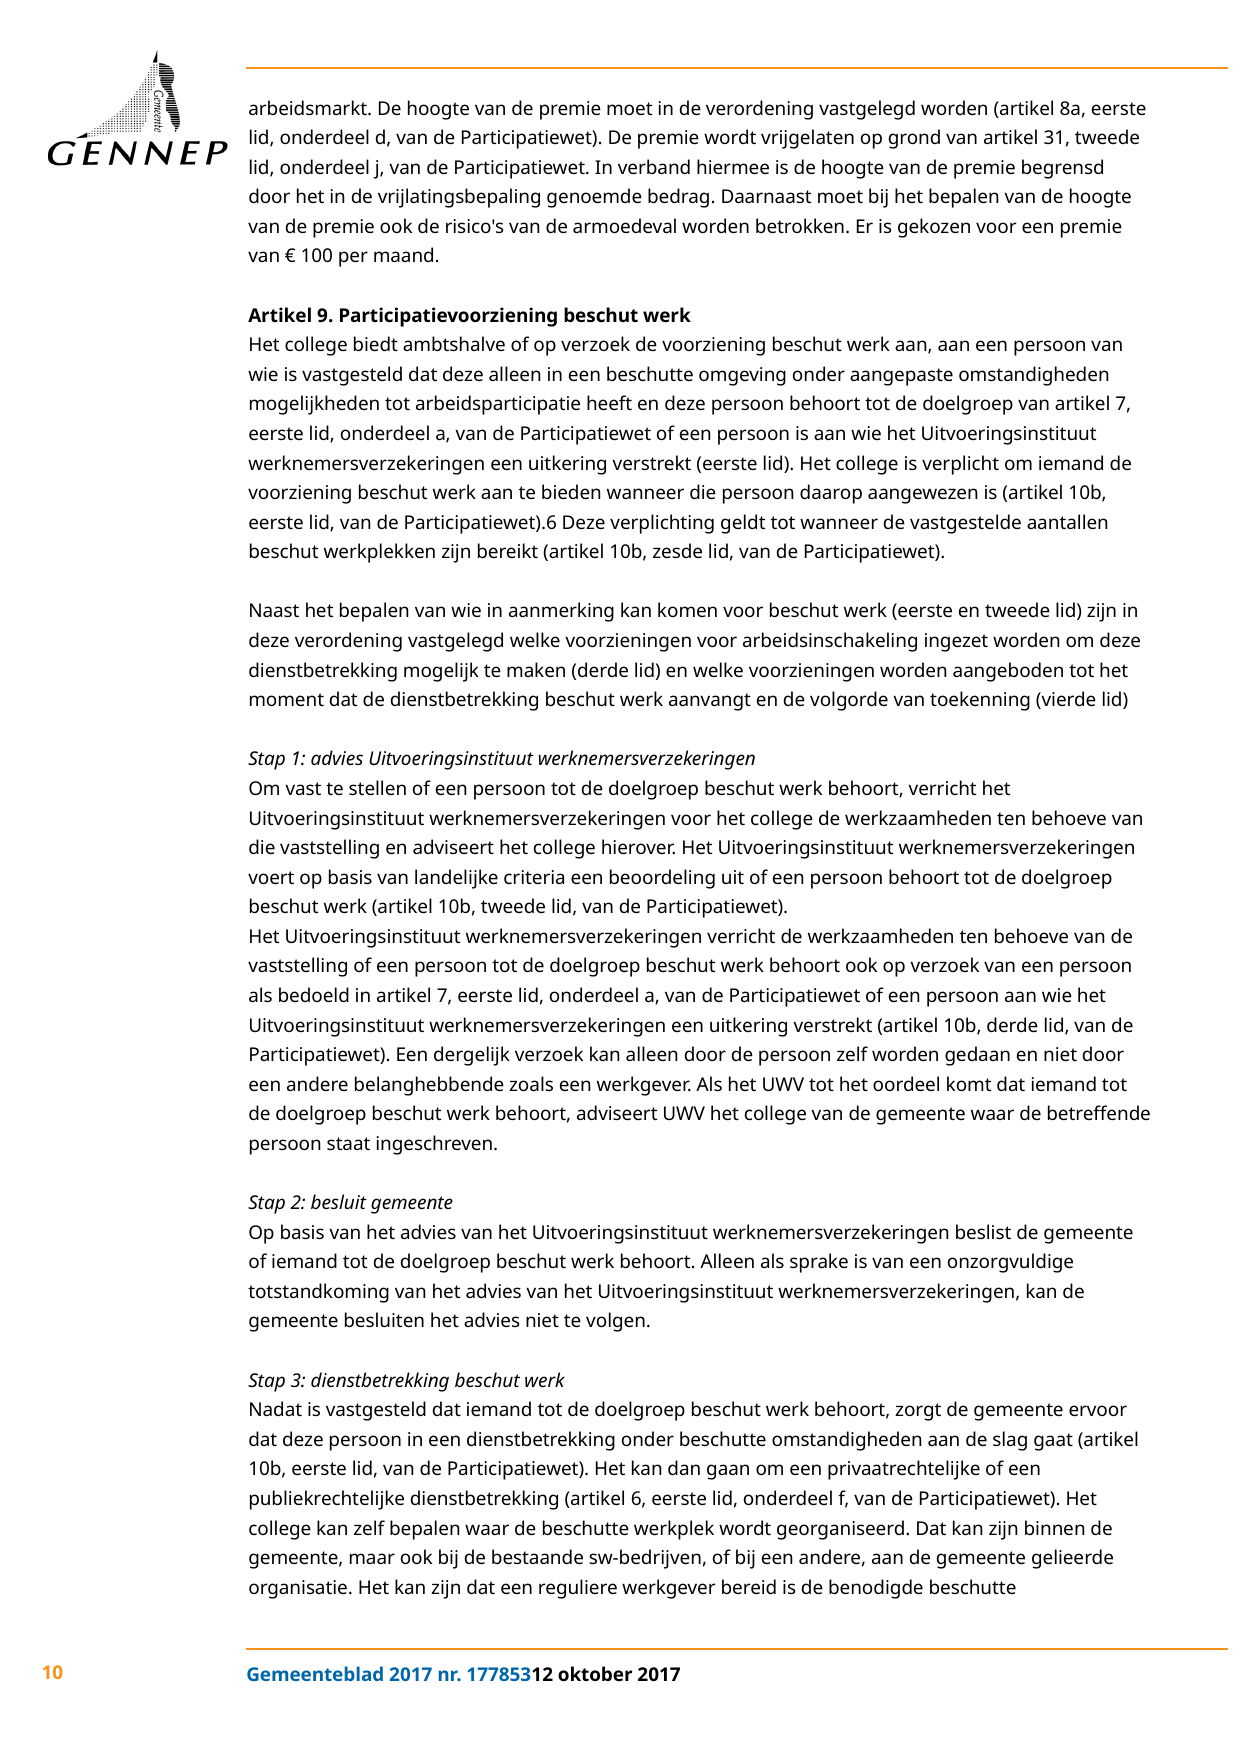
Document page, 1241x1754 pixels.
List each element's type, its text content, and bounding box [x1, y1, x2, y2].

text Nadat is vastgesteld dat iemand tot de doelgroep beschut werk behoort, zorgt de gemeente ervoor dat deze persoon in een dienstbetrekking onder beschutte omstandigheden aan de slag gaat (artikel 10b, eerste lid, van de Participatiewet). Het kan dan gaan om een privaatrechtelijke of een publiekrechtelijke dienstbetrekking (artikel 6, eerste lid, onderdeel f, van de Participatiewet). Het college kan zelf bepalen waar de beschutte werkplek wordt georganiseerd. Dat kan zijn binnen de gemeente, maar ook bij de bestaande sw-bedrijven, of bij een andere, aan de gemeente gelieerde organisatie. Het kan zijn dat een reguliere werkgever bereid is de benodigde beschutte [248, 1396, 1152, 1600]
text Artikel 9. Participatievoorziening beschut werk [248, 302, 1152, 328]
text Stap 1: advies Uitvoeringsinstituut werknemersverzekeringen [248, 746, 1152, 771]
text Het Uitvoeringsinstituut werknemersverzekeringen verricht de werkzaamheden ten behoeve van de vaststelling of een persoon tot de doelgroep beschut werk behoort ook op verzoek van een persoon als bedoeld in artikel 7, eerste lid, onderdeel a, van de Participatiewet of een persoon aan wie het Uitvoeringsinstituut werknemersverzekeringen een uitkering verstrekt (artikel 10b, derde lid, van de Participatiewet). Een dergelijk verzoek kan alleen door de persoon zelf worden gedaan en niet door een andere belanghebbende zoals een werkgever. Als het UWV tot het oordeel komt dat iemand tot de doelgroep beschut werk behoort, adviseert UWV het college van de gemeente waar de betreffende persoon staat ingeschreven. [248, 923, 1152, 1156]
text Het college biedt ambtshalve of op verzoek de voorziening beschut werk aan, aan een persoon van wie is vastgesteld dat deze alleen in een beschutte omgeving onder aangepaste omstandigheden mogelijkheden tot arbeidsparticipatie heeft en deze persoon behoort tot de doelgroep van artikel 7, eerste lid, onderdeel a, van de Participatiewet of een persoon is aan wie het Uitvoeringsinstituut werknemersverzekeringen een uitkering verstrekt (eerste lid). Het college is verplicht om iemand de voorziening beschut werk aan te bieden wanneer die persoon daarop aangewezen is (artikel 10b, eerste lid, van de Participatiewet).6 Deze verplichting geldt tot wanneer de vastgestelde aantallen beschut werkplekken zijn bereikt (artikel 10b, zesde lid, van de Participatiewet). [248, 331, 1152, 564]
text Stap 2: besluit gemeente [248, 1189, 1152, 1215]
text arbeidsmarkt. De hoogte van de premie moet in de verordening vastgelegd worden (artikel 8a, eerste lid, onderdeel d, van de Participatiewet). De premie wordt vrijgelaten op grond van artikel 31, tweede lid, onderdeel j, van de Participatiewet. In verband hiermee is de hoogte van de premie begrensd door het in de vrijlatingsbepaling genoemde bedrag. Daarnaast moet bij het bepalen van de hoogte van de premie ook de risico's van de armoedeval worden betrokken. Er is gekozen voor een premie van € 100 per maand. [248, 95, 1152, 268]
text Op basis van het advies van het Uitvoeringsinstituut werknemersverzekeringen beslist de gemeente of iemand tot de doelgroep beschut werk behoort. Alleen als sprake is van een onzorgvuldige totstandkoming van het advies van het Uitvoeringsinstituut werknemersverzekeringen, kan de gemeente besluiten het advies niet te volgen. [248, 1219, 1152, 1333]
text Naast het bepalen van wie in aanmerking kan komen voor beschut werk (eerste en tweede lid) zijn in deze verordening vastgelegd welke voorzieningen voor arbeidsinschakeling ingezet worden om deze dienstbetrekking mogelijk te maken (derde lid) en welke voorzieningen worden aangeboden tot het moment dat de dienstbetrekking beschut werk aanvangt en de volgorde van toekenning (vierde lid) [248, 598, 1152, 712]
text Om vast te stellen of een persoon tot de doelgroep beschut werk behoort, verricht het Uitvoeringsinstituut werknemersverzekeringen voor het college de werkzaamheden ten behoeve van die vaststelling en adviseert het college hierover. Het Uitvoeringsinstituut werknemersverzekeringen voert op basis van landelijke criteria een beoordeling uit of een persoon behoort tot de doelgroep beschut werk (artikel 10b, tweede lid, van de Participatiewet). [248, 775, 1152, 919]
text Stap 3: dienstbetrekking beschut werk [248, 1367, 1152, 1393]
picture [41, 47, 231, 172]
